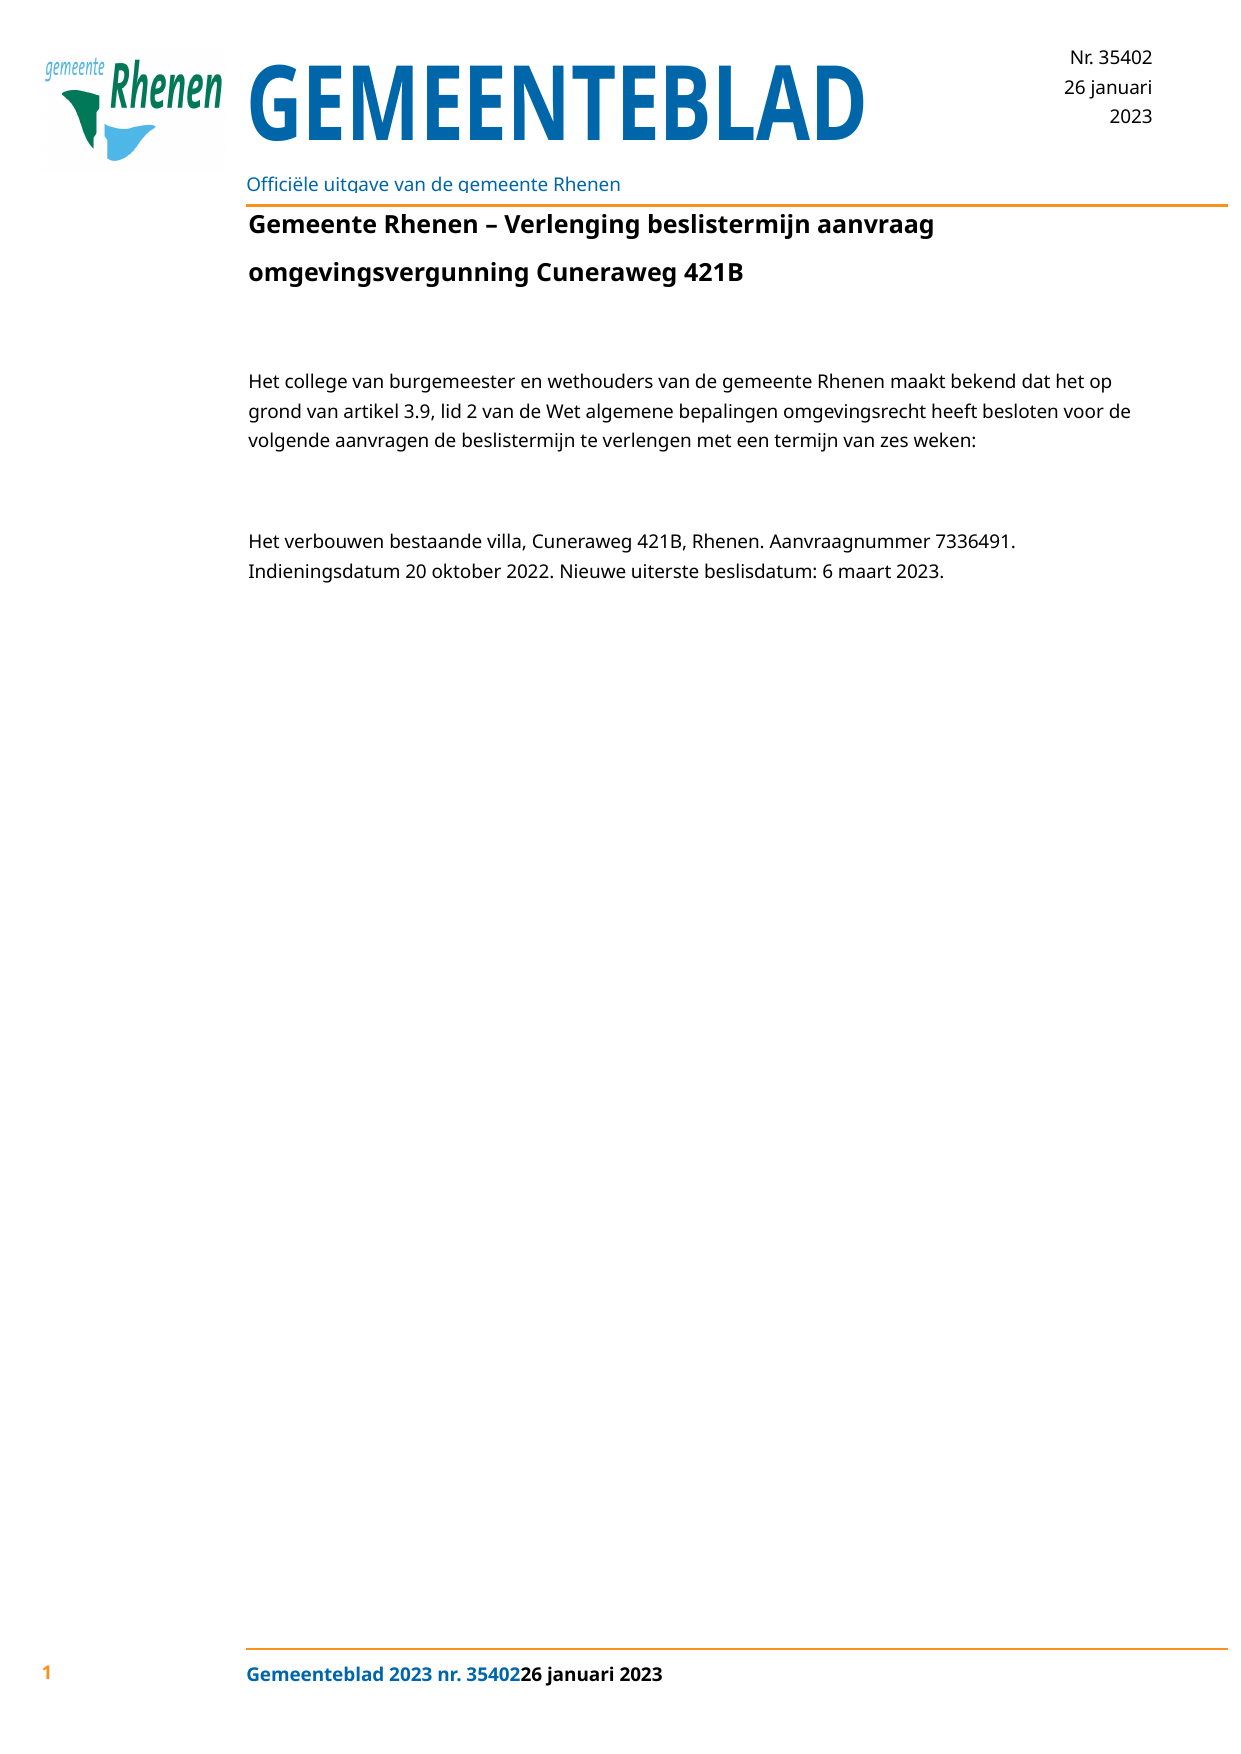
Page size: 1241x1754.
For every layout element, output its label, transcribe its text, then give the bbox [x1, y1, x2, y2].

text Het verbouwen bestaande villa, Cuneraweg 421B, Rhenen. Aanvraagnummer 7336491. Indieningsdatum 20 oktober 2022. Nieuwe uiterste beslisdatum: 6 maart 2023. [248, 528, 1152, 584]
picture [41, 47, 231, 172]
text Het college van burgemeester en wethouders van de gemeente Rhenen maakt bekend dat het op grond van artikel 3.9, lid 2 van de Wet algemene bepalingen omgevingsrecht heeft besloten voor de volgende aanvragen de beslistermijn te verlengen met een termijn van zes weken: [248, 368, 1152, 453]
text Gemeente Rhenen – Verlenging beslistermijn aanvraag omgevingsvergunning Cuneraweg 421B [248, 207, 1152, 288]
